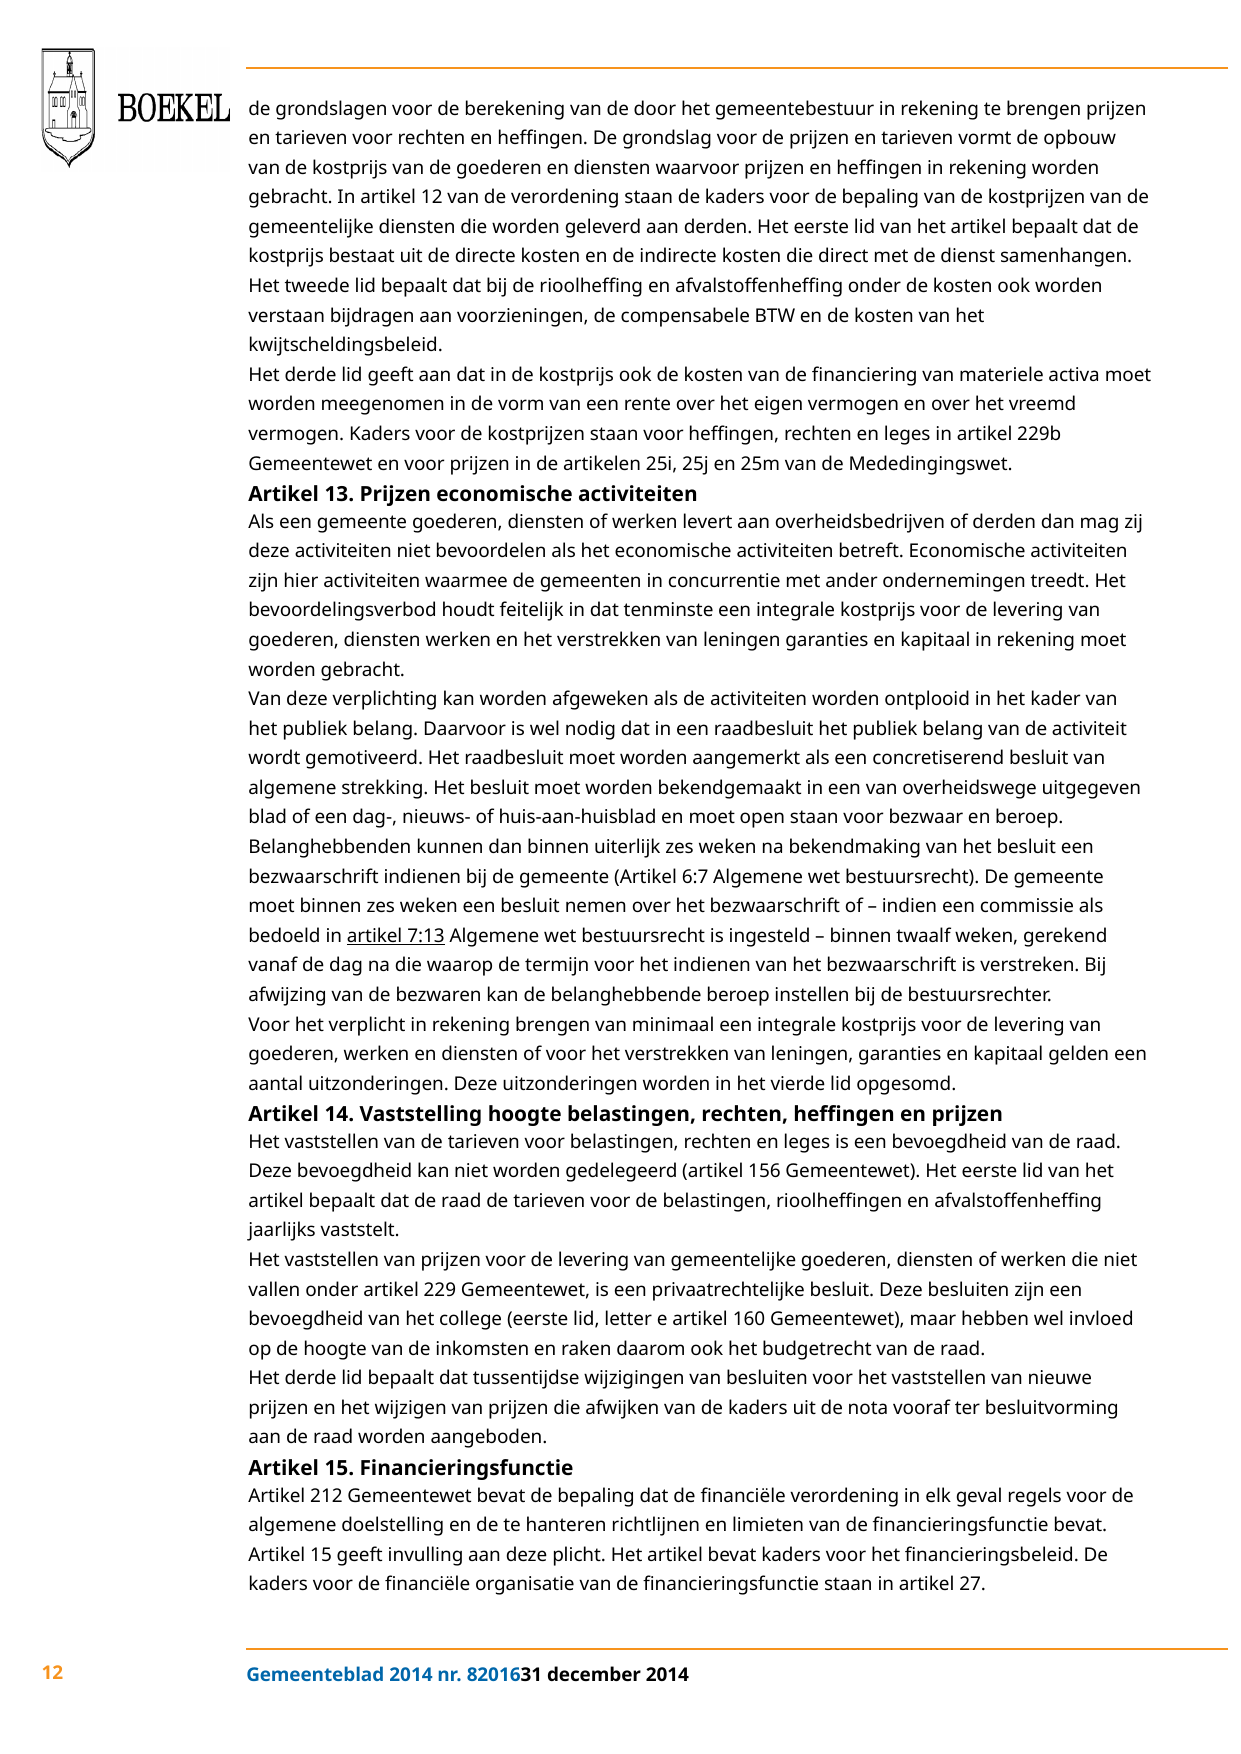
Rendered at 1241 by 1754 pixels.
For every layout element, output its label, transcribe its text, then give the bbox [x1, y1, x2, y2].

text Het derde lid geeft aan dat in de kostprijs ook de kosten van de financiering van materiele activa moet worden meegenomen in de vorm van een rente over het eigen vermogen en over het vreemd vermogen. Kaders voor de kostprijzen staan voor heffingen, rechten en leges in artikel 229b Gemeentewet en voor prijzen in de artikelen 25i, 25j en 25m van de Mededingingswet. [248, 361, 1152, 476]
text Van deze verplichting kan worden afgeweken als de activiteiten worden ontplooid in het kader van het publiek belang. Daarvoor is wel nodig dat in een raadbesluit het publiek belang van de activiteit wordt gemotiveerd. Het raadbesluit moet worden aangemerkt als een concretiserend besluit van algemene strekking. Het besluit moet worden bekendgemaakt in een van overheidswege uitgegeven blad of een dag-, nieuws- of huis-aan-huisblad en moet open staan voor bezwaar en beroep. Belanghebbenden kunnen dan binnen uiterlijk zes weken na bekendmaking van het besluit een bezwaarschrift indienen bij de gemeente (Artikel 6:7 Algemene wet bestuursrecht). De gemeente moet binnen zes weken een besluit nemen over het bezwaarschrift of – indien een commissie als bedoeld in artikel 7:13 Algemene wet bestuursrecht is ingesteld – binnen twaalf weken, gerekend vanaf de dag na die waarop de termijn voor het indienen van het bezwaarschrift is verstreken. Bij afwijzing van de bezwaren kan de belanghebbende beroep instellen bij de bestuursrechter. [248, 685, 1152, 1007]
text Artikel 15. Financieringsfunctie [248, 1453, 1152, 1482]
text Het derde lid bepaalt dat tussentijdse wijzigingen van besluiten voor het vaststellen van nieuwe prijzen en het wijzigen van prijzen die afwijken van de kaders uit de nota vooraf ter besluitvorming aan de raad worden aangeboden. [248, 1364, 1152, 1449]
text Artikel 13. Prijzen economische activiteiten [248, 479, 1152, 508]
text Artikel 212 Gemeentewet bevat de bepaling dat de financiële verordening in elk geval regels voor de algemene doelstelling en de te hanteren richtlijnen en limieten van de financieringsfunctie bevat. Artikel 15 geeft invulling aan deze plicht. Het artikel bevat kaders voor het financieringsbeleid. De kaders voor de financiële organisatie van de financieringsfunctie staan in artikel 27. [248, 1482, 1152, 1596]
text Het vaststellen van prijzen voor de levering van gemeentelijke goederen, diensten of werken die niet vallen onder artikel 229 Gemeentewet, is een privaatrechtelijke besluit. Deze besluiten zijn een bevoegdheid van het college (eerste lid, letter e artikel 160 Gemeentewet), maar hebben wel invloed op de hoogte van de inkomsten en raken daarom ook het budgetrecht van de raad. [248, 1246, 1152, 1361]
text Voor het verplicht in rekening brengen van minimaal een integrale kostprijs voor de levering van goederen, werken en diensten of voor het verstrekken van leningen, garanties en kapitaal gelden een aantal uitzonderingen. Deze uitzonderingen worden in het vierde lid opgesomd. [248, 1011, 1152, 1096]
text Als een gemeente goederen, diensten of werken levert aan overheidsbedrijven of derden dan mag zij deze activiteiten niet bevoordelen als het economische activiteiten betreft. Economische activiteiten zijn hier activiteiten waarmee de gemeenten in concurrentie met ander ondernemingen treedt. Het bevoordelingsverbod houdt feitelijk in dat tenminste een integrale kostprijs voor de levering van goederen, diensten werken en het verstrekken van leningen garanties en kapitaal in rekening moet worden gebracht. [248, 508, 1152, 681]
text Het vaststellen van de tarieven voor belastingen, rechten en leges is een bevoegdheid van de raad. Deze bevoegdheid kan niet worden gedelegeerd (artikel 156 Gemeentewet). Het eerste lid van het artikel bepaalt dat de raad de tarieven voor de belastingen, rioolheffingen en afvalstoffenheffing jaarlijks vaststelt. [248, 1128, 1152, 1242]
text Artikel 14. Vaststelling hoogte belastingen, rechten, heffingen en prijzen [248, 1099, 1152, 1128]
text de grondslagen voor de berekening van de door het gemeentebestuur in rekening te brengen prijzen en tarieven voor rechten en heffingen. De grondslag voor de prijzen en tarieven vormt de opbouw van de kostprijs van de goederen en diensten waarvoor prijzen en heffingen in rekening worden gebracht. In artikel 12 van de verordening staan de kaders voor de bepaling van de kostprijzen van de gemeentelijke diensten die worden geleverd aan derden. Het eerste lid van het artikel bepaalt dat de kostprijs bestaat uit de directe kosten en de indirecte kosten die direct met de dienst samenhangen. Het tweede lid bepaalt dat bij de rioolheffing en afvalstoffenheffing onder de kosten ook worden verstaan bijdragen aan voorzieningen, de compensabele BTW en de kosten van het kwijtscheldingsbeleid. [248, 95, 1152, 357]
picture [41, 47, 231, 172]
